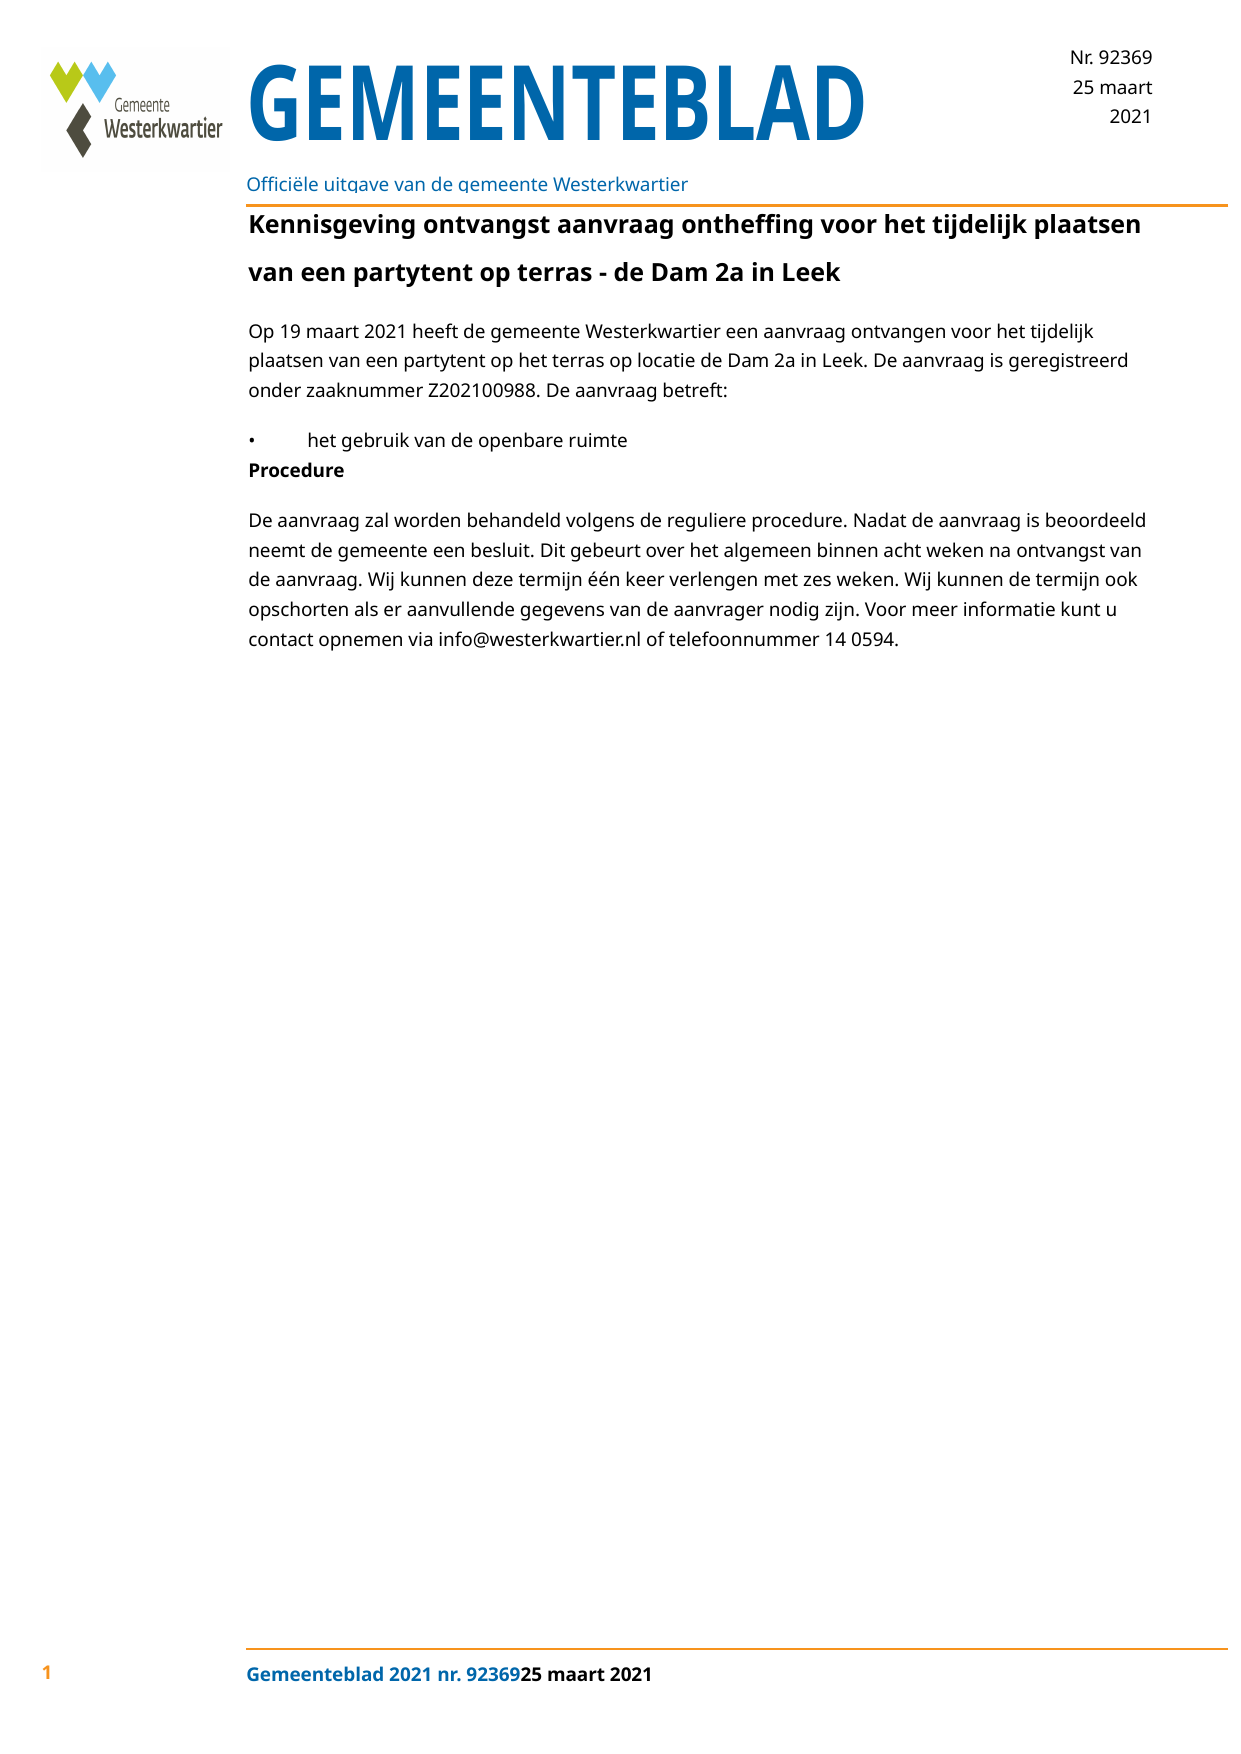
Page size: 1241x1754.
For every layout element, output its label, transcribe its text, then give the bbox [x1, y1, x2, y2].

text De aanvraag zal worden behandeld volgens de reguliere procedure. Nadat de aanvraag is beoordeeld neemt de gemeente een besluit. Dit gebeurt over het algemeen binnen acht weken na ontvangst van de aanvraag. Wij kunnen deze termijn één keer verlengen met zes weken. Wij kunnen de termijn ook opschorten als er aanvullende gegevens van de aanvrager nodig zijn. Voor meer informatie kunt u contact opnemen via info@westerkwartier.nl of telefoonnummer 14 0594. [248, 507, 1152, 652]
text Op 19 maart 2021 heeft de gemeente Westerkwartier een aanvraag ontvangen voor het tijdelijk plaatsen van een partytent op het terras op locatie de Dam 2a in Leek. De aanvraag is geregistreerd onder zaaknummer Z202100988. De aanvraag betreft: [248, 318, 1152, 403]
text Procedure [248, 457, 1152, 483]
text Kennisgeving ontvangst aanvraag ontheffing voor het tijdelijk plaatsen van een partytent op terras - de Dam 2a in Leek [248, 207, 1152, 288]
list het gebruik van de openbare ruimte [248, 427, 1152, 453]
picture [41, 47, 231, 172]
